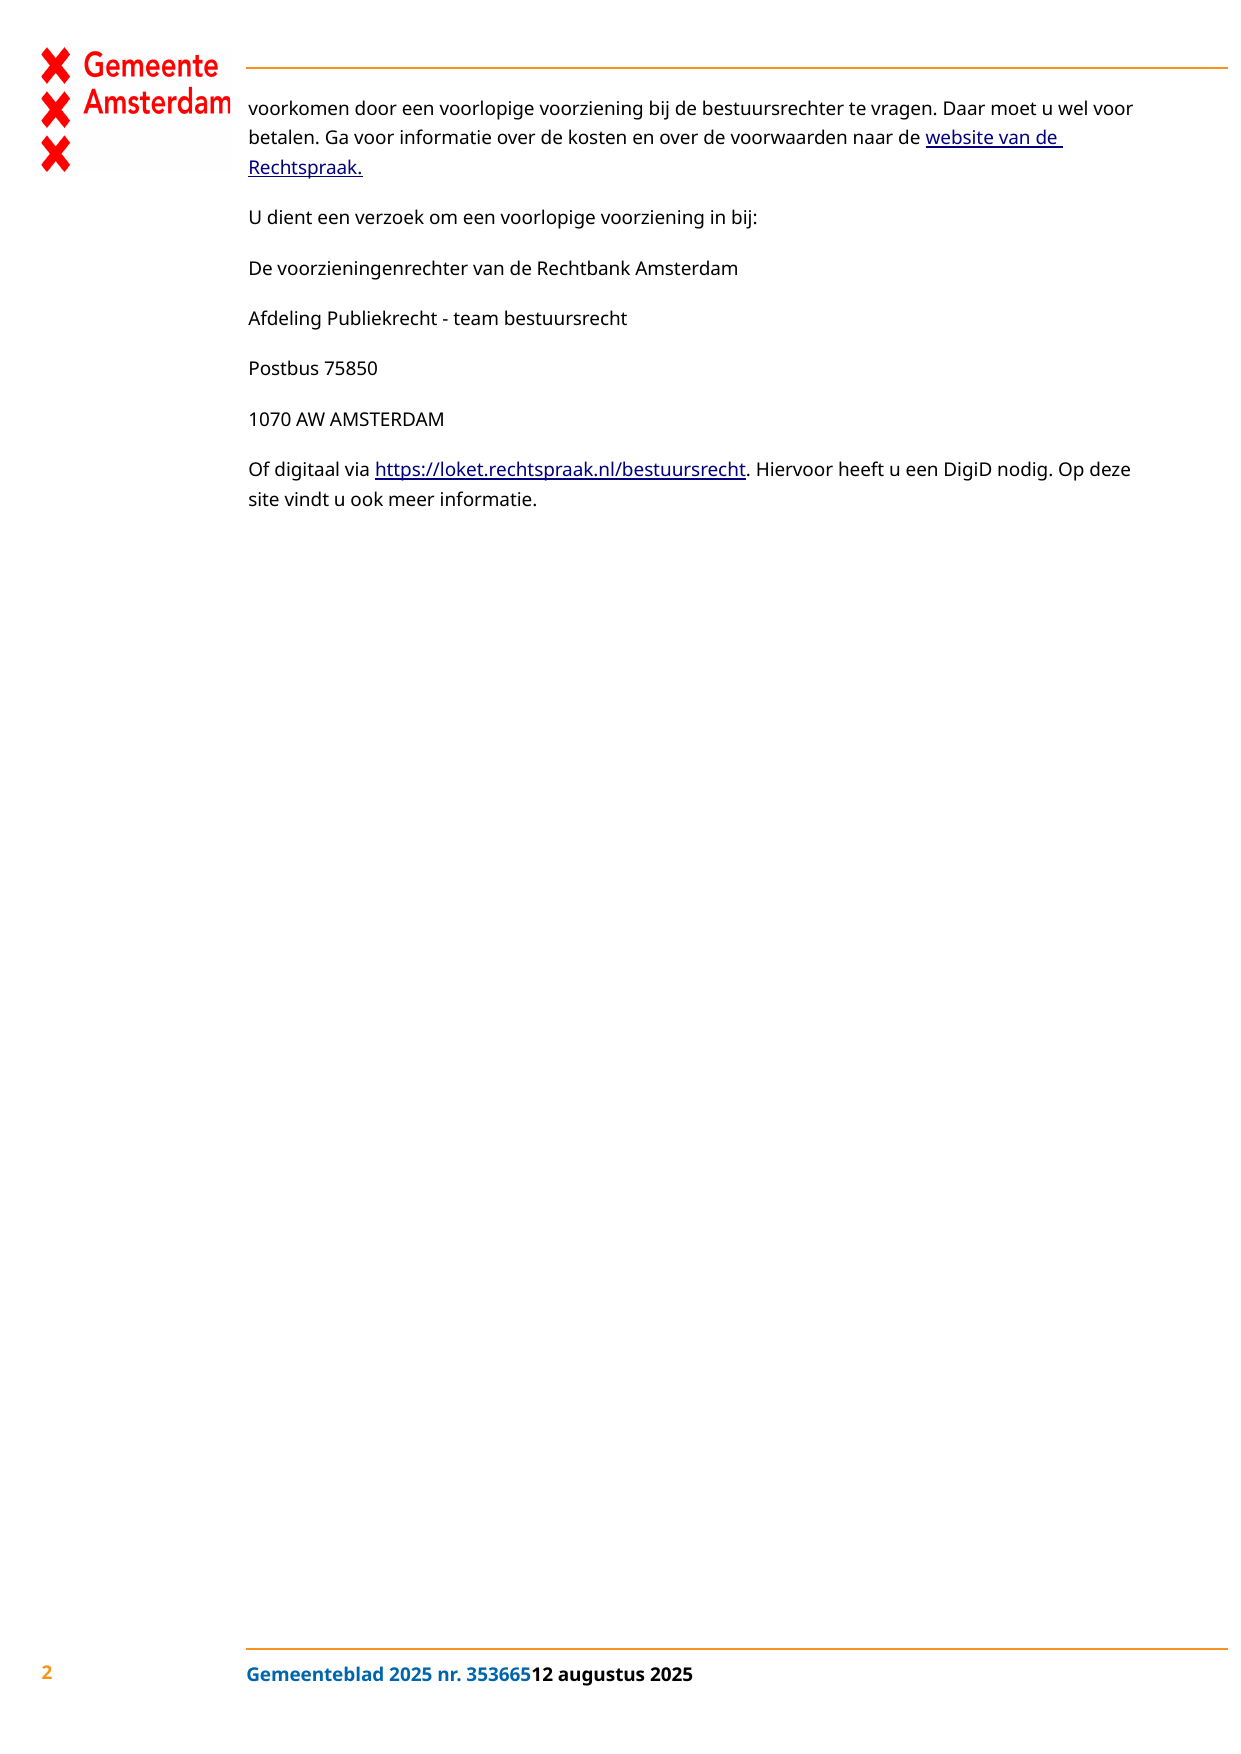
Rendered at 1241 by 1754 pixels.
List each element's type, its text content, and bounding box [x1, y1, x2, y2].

text Postbus 75850 [248, 356, 1152, 381]
text De voorzieningenrechter van de Rechtbank Amsterdam [248, 255, 1152, 281]
picture [41, 47, 231, 172]
text 1070 AW AMSTERDAM [248, 406, 1152, 432]
text Of digitaal via https://loket.rechtspraak.nl/bestuursrecht. Hiervoor heeft u een DigiD nodig. Op deze site vindt u ook meer informatie. [248, 456, 1152, 512]
text voorkomen door een voorlopige voorziening bij de bestuursrechter te vragen. Daar moet u wel voor betalen. Ga voor informatie over de kosten en over de voorwaarden naar de website van de Rechtspraak. [248, 95, 1152, 180]
text U dient een verzoek om een voorlopige voorziening in bij: [248, 204, 1152, 230]
text Afdeling Publiekrecht - team bestuursrecht [248, 305, 1152, 331]
